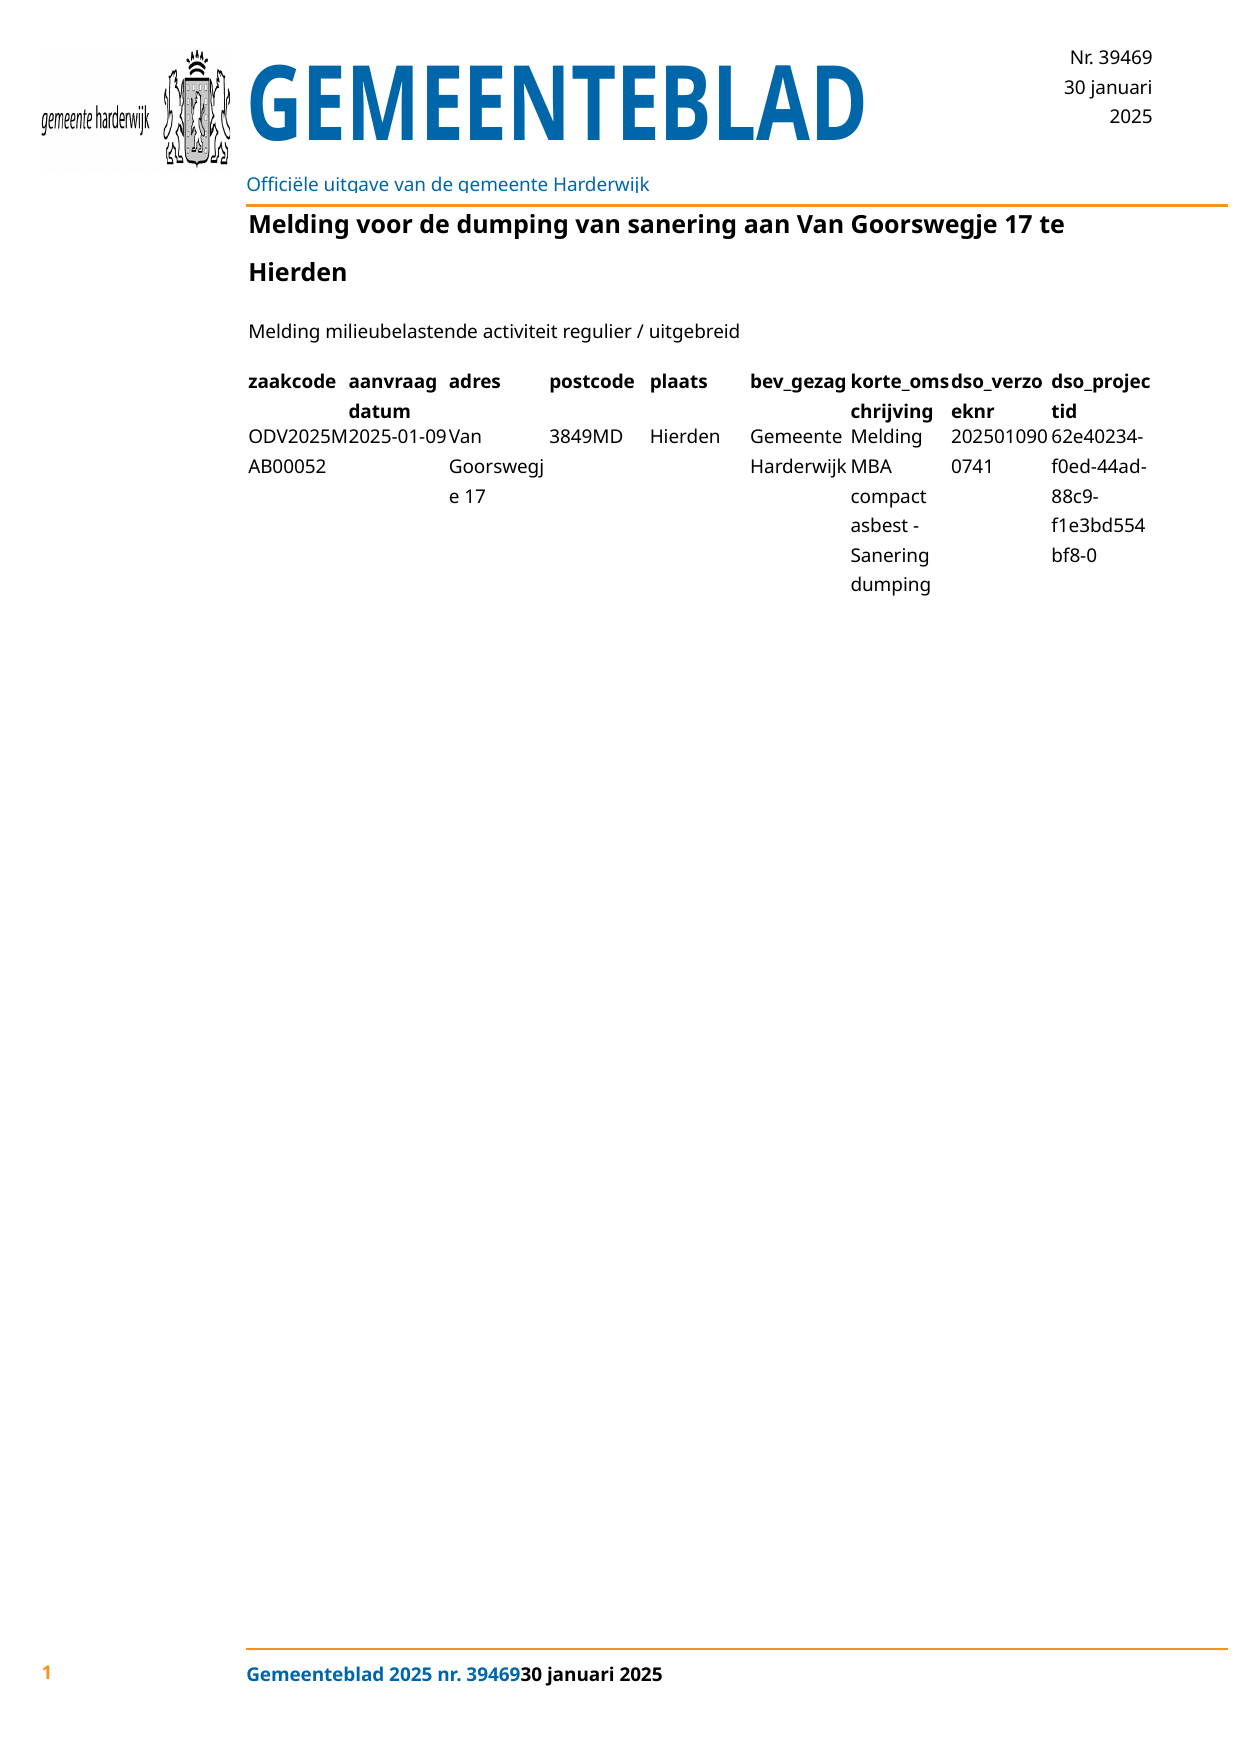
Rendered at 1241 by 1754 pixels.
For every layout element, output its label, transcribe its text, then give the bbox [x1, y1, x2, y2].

table_cell 2025-01-09 [348, 424, 449, 597]
text Melding voor de dumping van sanering aan Van Goorswegje 17 te Hierden [248, 207, 1152, 288]
table_cell 2025010900741 [951, 424, 1051, 597]
text Melding milieubelastende activiteit regulier / uitgebreid [248, 318, 1152, 344]
table_cell 3849MD [549, 424, 649, 597]
picture [41, 47, 231, 172]
table_cell Hierden [650, 424, 750, 597]
table_header postcode [549, 369, 649, 424]
table_header dso_projectid [1051, 369, 1152, 424]
table_header korte_omschrijving [850, 369, 951, 424]
table_header adres [449, 369, 549, 424]
table_header zaakcode [248, 369, 348, 424]
table_header dso_verzoeknr [951, 369, 1051, 424]
table_cell 62e40234-f0ed-44ad-88c9-f1e3bd554bf8-0 [1051, 424, 1152, 597]
table_cell Gemeente Harderwijk [750, 424, 850, 597]
table_cell ODV2025MAB00052 [248, 424, 348, 597]
table_header plaats [650, 369, 750, 424]
table_cell Melding MBA compact asbest - Sanering dumping [850, 424, 951, 597]
table_cell Van Goorswegje 17 [449, 424, 549, 597]
table_header bev_gezag [750, 369, 850, 424]
table_header aanvraagdatum [348, 369, 449, 424]
